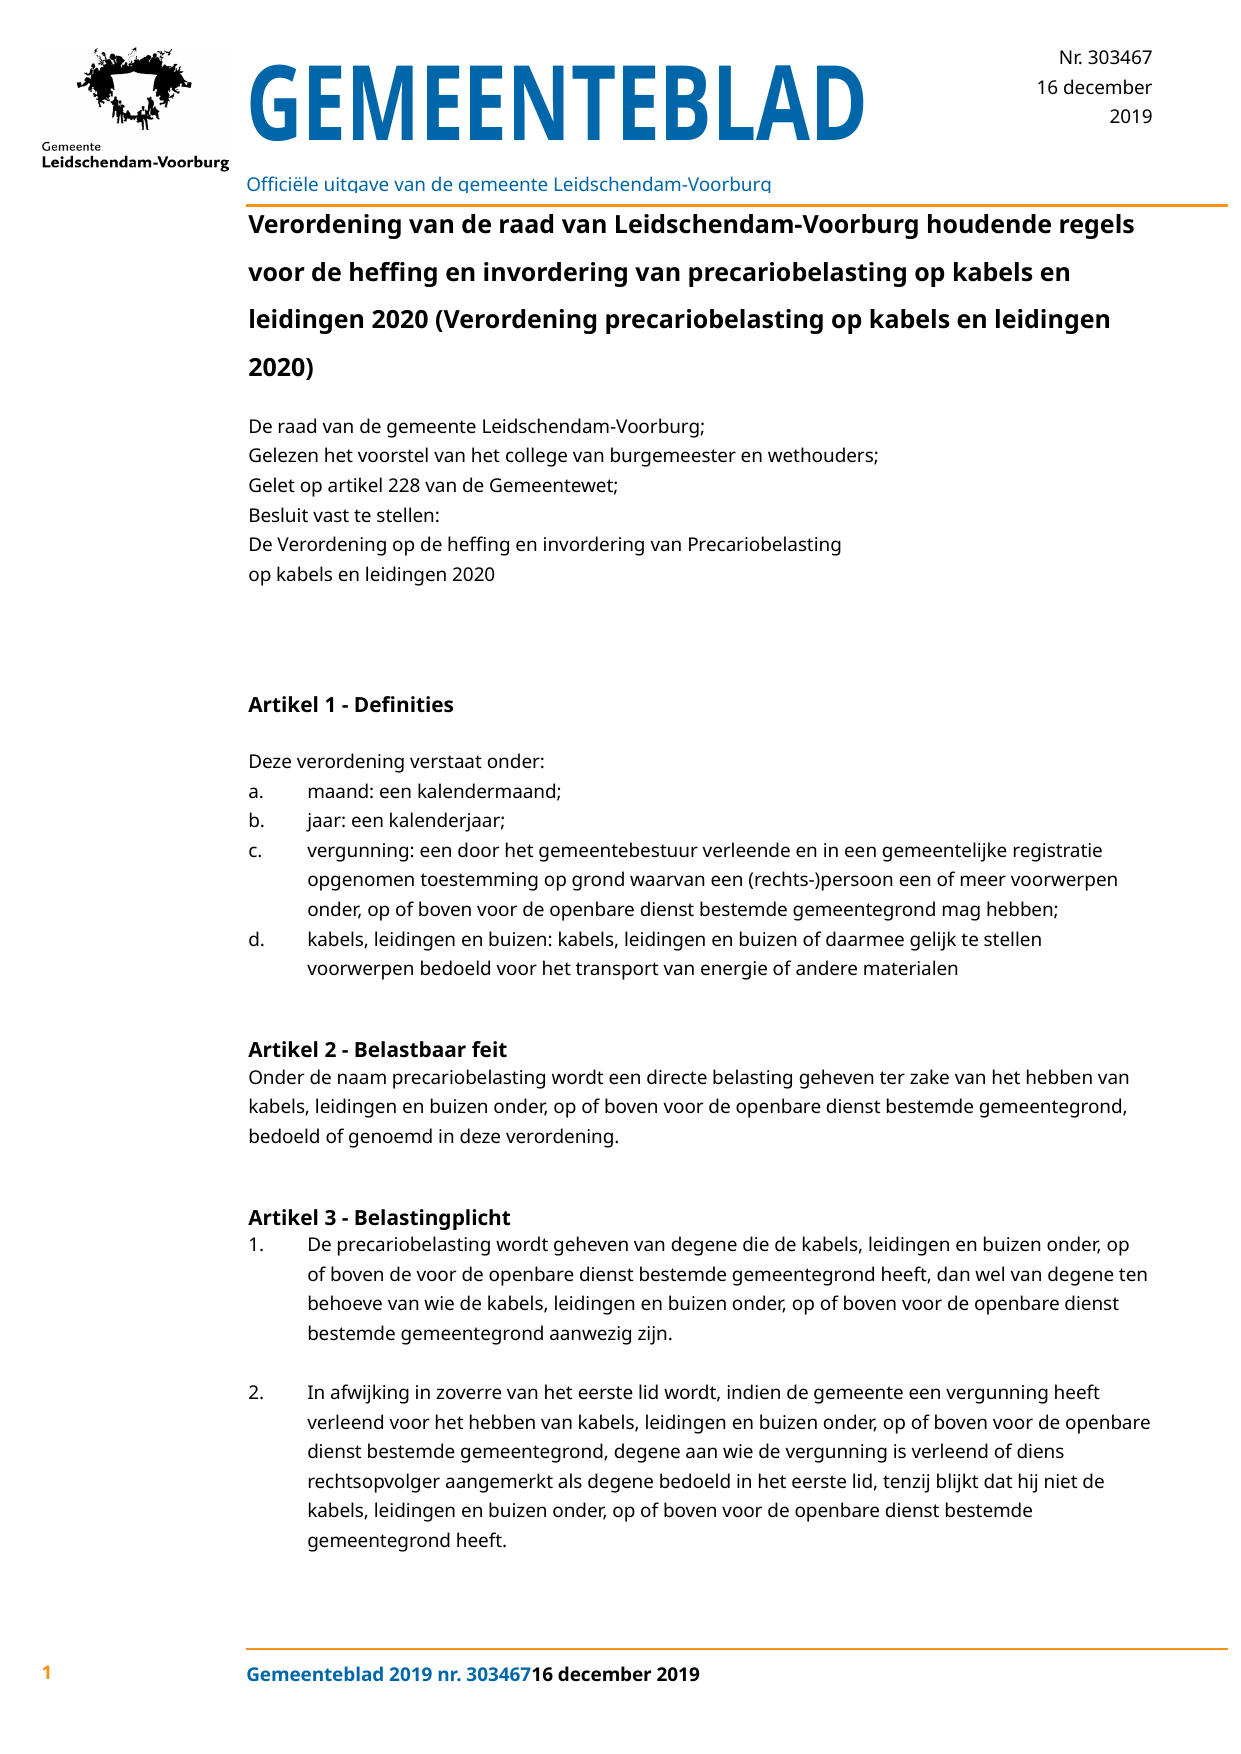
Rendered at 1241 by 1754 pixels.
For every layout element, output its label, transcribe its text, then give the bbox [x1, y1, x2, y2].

text Besluit vast te stellen: [248, 502, 1152, 528]
list maand: een kalendermaand; [248, 778, 1152, 804]
text Deze verordening verstaat onder: [248, 748, 1152, 774]
list kabels, leidingen en buizen: kabels, leidingen en buizen of daarmee gelijk te stellen voorwerpen bedoeld voor het transport van energie of andere materialen [248, 926, 1152, 981]
list De precariobelasting wordt geheven van degene die de kabels, leidingen en buizen onder, op of boven de voor de openbare dienst bestemde gemeentegrond heeft, dan wel van degene ten behoeve van wie de kabels, leidingen en buizen onder, op of boven voor de openbare dienst bestemde gemeentegrond aanwezig zijn. [248, 1231, 1152, 1346]
text De Verordening op de heffing en invordering van Precariobelasting [248, 531, 1152, 557]
text Artikel 1 - Definities [248, 690, 1152, 719]
list jaar: een kalenderjaar; [248, 807, 1152, 833]
text Gelet op artikel 228 van de Gemeentewet; [248, 472, 1152, 498]
text op kabels en leidingen 2020 [248, 561, 1152, 587]
text De raad van de gemeente Leidschendam-Voorburg; [248, 413, 1152, 439]
list In afwijking in zoverre van het eerste lid wordt, indien de gemeente een vergunning heeft verleend voor het hebben van kabels, leidingen en buizen onder, op of boven voor de openbare dienst bestemde gemeentegrond, degene aan wie de vergunning is verleend of diens rechtsopvolger aangemerkt als degene bedoeld in het eerste lid, tenzij blijkt dat hij niet de kabels, leidingen en buizen onder, op of boven voor de openbare dienst bestemde gemeentegrond heeft. [248, 1379, 1152, 1553]
text Gelezen het voorstel van het college van burgemeester en wethouders; [248, 443, 1152, 468]
text Artikel 2 - Belastbaar feit [248, 1035, 1152, 1064]
list vergunning: een door het gemeentebestuur verleende en in een gemeentelijke registratie opgenomen toestemming op grond waarvan een (rechts-)persoon een of meer voorwerpen onder, op of boven voor de openbare dienst bestemde gemeentegrond mag hebben; [248, 837, 1152, 922]
picture [41, 47, 231, 172]
text Onder de naam precariobelasting wordt een directe belasting geheven ter zake van het hebben van kabels, leidingen en buizen onder, op of boven voor de openbare dienst bestemde gemeentegrond, bedoeld of genoemd in deze verordening. [248, 1064, 1152, 1149]
text Artikel 3 - Belastingplicht [248, 1203, 1152, 1231]
text Verordening van de raad van Leidschendam-Voorburg houdende regels voor de heffing en invordering van precariobelasting op kabels en leidingen 2020 (Verordening precariobelasting op kabels en leidingen 2020) [248, 207, 1152, 384]
